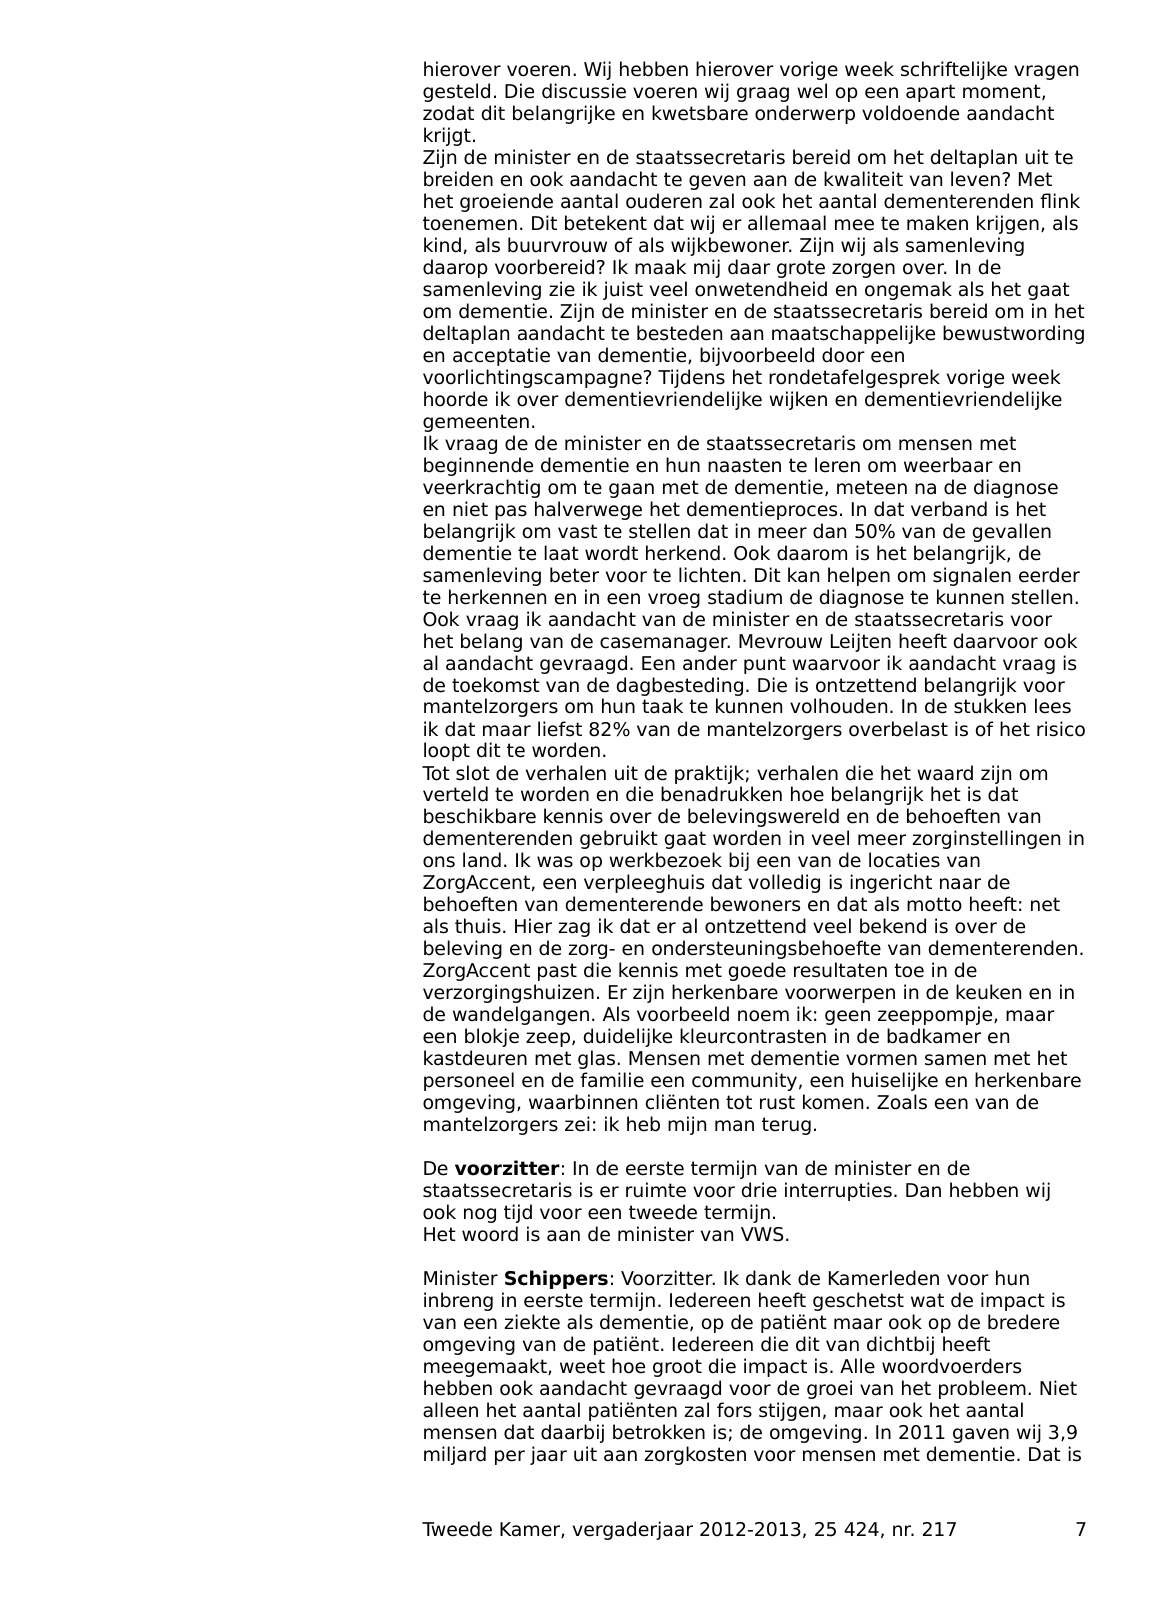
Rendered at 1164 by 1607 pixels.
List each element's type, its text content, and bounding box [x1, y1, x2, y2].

text De voorzitter: In de eerste termijn van de minister en de staatssecretaris is er ruimte voor drie interrupties. Dan hebben wij ook nog tijd voor een tweede termijn. [422, 1158, 1087, 1224]
text Ik vraag de de minister en de staatssecretaris om mensen met beginnende dementie en hun naasten te leren om weerbaar en veerkrachtig om te gaan met de dementie, meteen na de diagnose en niet pas halverwege het dementieproces. In dat verband is het belangrijk om vast te stellen dat in meer dan 50% van de gevallen dementie te laat wordt herkend. Ook daarom is het belangrijk, de samenleving beter voor te lichten. Dit kan helpen om signalen eerder te herkennen en in een vroeg stadium de diagnose te kunnen stellen. [422, 433, 1087, 608]
text Het woord is aan de minister van VWS. [422, 1224, 1087, 1246]
text Minister Schippers: Voorzitter. Ik dank de Kamerleden voor hun inbreng in eerste termijn. Iedereen heeft geschetst wat de impact is van een ziekte als dementie, op de patiënt maar ook op de bredere omgeving van de patiënt. Iedereen die dit van dichtbij heeft meegemaakt, weet hoe groot die impact is. Alle woordvoerders hebben ook aandacht gevraagd voor de groei van het probleem. Niet alleen het aantal patiënten zal fors stijgen, maar ook het aantal mensen dat daarbij betrokken is; de omgeving. In 2011 gaven wij 3,9 miljard per jaar uit aan zorgkosten voor mensen met dementie. Dat is [422, 1268, 1087, 1466]
text Tot slot de verhalen uit de praktijk; verhalen die het waard zijn om verteld te worden en die benadrukken hoe belangrijk het is dat beschikbare kennis over de belevingswereld en de behoeften van dementerenden gebruikt gaat worden in veel meer zorginstellingen in ons land. Ik was op werkbezoek bij een van de locaties van ZorgAccent, een verpleeghuis dat volledig is ingericht naar de behoeften van dementerende bewoners en dat als motto heeft: net als thuis. Hier zag ik dat er al ontzettend veel bekend is over de beleving en de zorg- en ondersteuningsbehoefte van dementerenden. ZorgAccent past die kennis met goede resultaten toe in de verzorgingshuizen. Er zijn herkenbare voorwerpen in de keuken en in de wandelgangen. Als voorbeeld noem ik: geen zeeppompje, maar een blokje zeep, duidelijke kleurcontrasten in de badkamer en kastdeuren met glas. Mensen met dementie vormen samen met het personeel en de familie een community, een huiselijke en herkenbare omgeving, waarbinnen cliënten tot rust komen. Zoals een van de mantelzorgers zei: ik heb mijn man terug. [422, 762, 1087, 1136]
text Zijn de minister en de staatssecretaris bereid om het deltaplan uit te breiden en ook aandacht te geven aan de kwaliteit van leven? Met het groeiende aantal ouderen zal ook het aantal dementerenden flink toenemen. Dit betekent dat wij er allemaal mee te maken krijgen, als kind, als buurvrouw of als wijkbewoner. Zijn wij als samenleving daarop voorbereid? Ik maak mij daar grote zorgen over. In de samenleving zie ik juist veel onwetendheid en ongemak als het gaat om dementie. Zijn de minister en de staatssecretaris bereid om in het deltaplan aandacht te besteden aan maatschappelijke bewustwording en acceptatie van dementie, bijvoorbeeld door een voorlichtingscampagne? Tijdens het rondetafelgesprek vorige week hoorde ik over dementievriendelijke wijken en dementievriendelijke gemeenten. [422, 147, 1087, 433]
text hierover voeren. Wij hebben hierover vorige week schriftelijke vragen gesteld. Die discussie voeren wij graag wel op een apart moment, zodat dit belangrijke en kwetsbare onderwerp voldoende aandacht krijgt. [422, 59, 1087, 147]
text Ook vraag ik aandacht van de minister en de staatssecretaris voor het belang van de casemanager. Mevrouw Leijten heeft daarvoor ook al aandacht gevraagd. Een ander punt waarvoor ik aandacht vraag is de toekomst van de dagbesteding. Die is ontzettend belangrijk voor mantelzorgers om hun taak te kunnen volhouden. In de stukken lees ik dat maar liefst 82% van de mantelzorgers overbelast is of het risico loopt dit te worden. [422, 608, 1087, 762]
